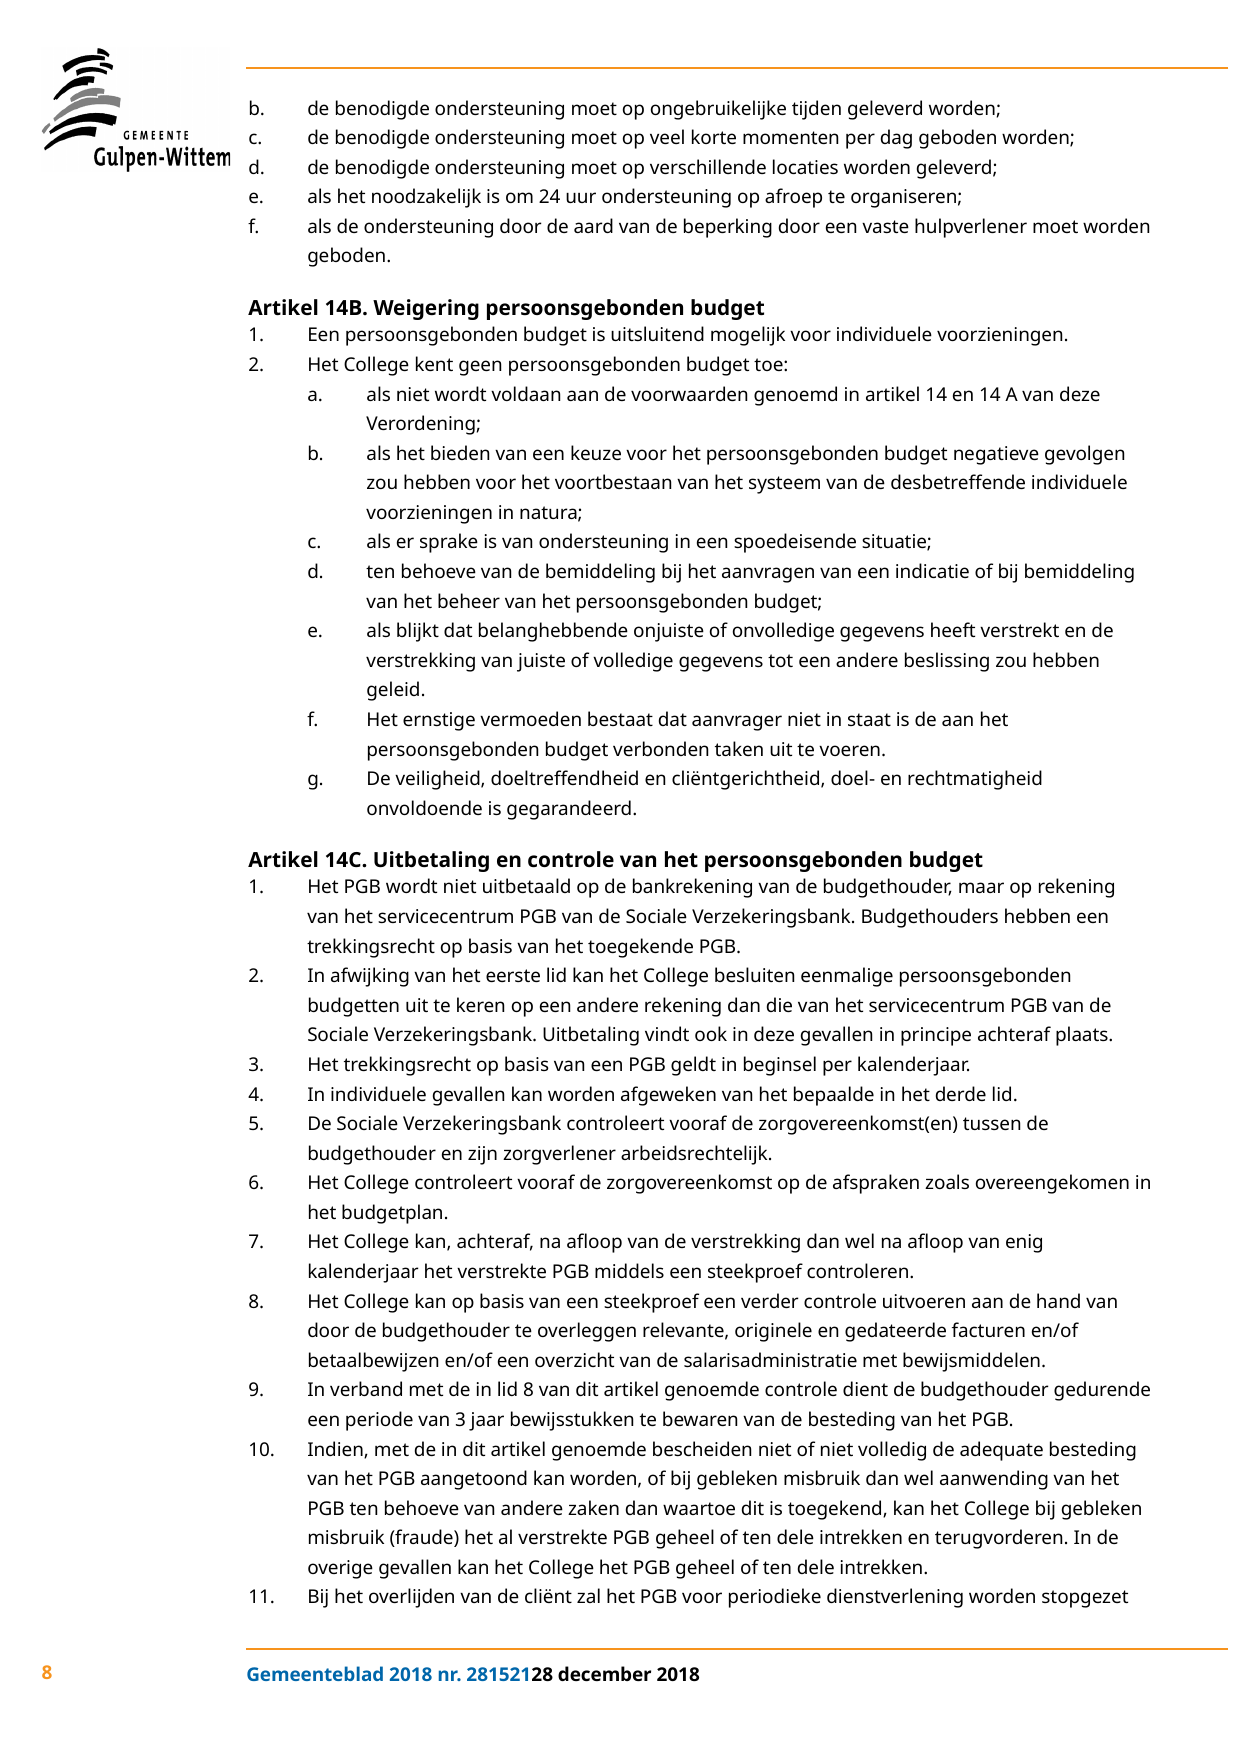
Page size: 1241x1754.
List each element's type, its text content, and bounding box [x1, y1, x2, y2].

list In verband met de in lid 8 van dit artikel genoemde controle dient de budgethouder gedurende een periode van 3 jaar bewijsstukken te bewaren van de besteding van het PGB. [248, 1377, 1152, 1432]
list Het College kan op basis van een steekproef een verder controle uitvoeren aan de hand van door de budgethouder te overleggen relevante, originele en gedateerde facturen en/of betaalbewijzen en/of een overzicht van de salarisadministratie met bewijsmiddelen. [248, 1288, 1152, 1373]
list als er sprake is van ondersteuning in een spoedeisende situatie; [307, 529, 1152, 554]
list als het noodzakelijk is om 24 uur ondersteuning op afroep te organiseren; [248, 183, 1152, 209]
list Het ernstige vermoeden bestaat dat aanvrager niet in staat is de aan het persoonsgebonden budget verbonden taken uit te voeren. [307, 706, 1152, 761]
text Artikel 14C. Uitbetaling en controle van het persoonsgebonden budget [248, 845, 1152, 874]
list de benodigde ondersteuning moet op veel korte momenten per dag geboden worden; [248, 124, 1152, 150]
list Het PGB wordt niet uitbetaald op de bankrekening van de budgethouder, maar op rekening van het servicecentrum PGB van de Sociale Verzekeringsbank. Budgethouders hebben een trekkingsrecht op basis van het toegekende PGB. [248, 874, 1152, 959]
list In afwijking van het eerste lid kan het College besluiten eenmalige persoonsgebonden budgetten uit te keren op een andere rekening dan die van het servicecentrum PGB van de Sociale Verzekeringsbank. Uitbetaling vindt ook in deze gevallen in principe achteraf plaats. [248, 962, 1152, 1047]
list als het bieden van een keuze voor het persoonsgebonden budget negatieve gevolgen zou hebben voor het voortbestaan van het systeem van de desbetreffende individuele voorzieningen in natura; [307, 440, 1152, 525]
list In individuele gevallen kan worden afgeweken van het bepaalde in het derde lid. [248, 1081, 1152, 1107]
list Het College controleert vooraf de zorgovereenkomst op de afspraken zoals overeengekomen in het budgetplan. [248, 1169, 1152, 1225]
list de benodigde ondersteuning moet op verschillende locaties worden geleverd; [248, 154, 1152, 180]
list Indien, met de in dit artikel genoemde bescheiden niet of niet volledig de adequate besteding van het PGB aangetoond kan worden, of bij gebleken misbruik dan wel aanwending van het PGB ten behoeve van andere zaken dan waartoe dit is toegekend, kan het College bij gebleken misbruik (fraude) het al verstrekte PGB geheel of ten dele intrekken en terugvorderen. In de overige gevallen kan het College het PGB geheel of ten dele intrekken. [248, 1436, 1152, 1580]
list De veiligheid, doeltreffendheid en cliëntgerichtheid, doel- en rechtmatigheid onvoldoende is gegarandeerd. [307, 765, 1152, 821]
list ten behoeve van de bemiddeling bij het aanvragen van een indicatie of bij bemiddeling van het beheer van het persoonsgebonden budget; [307, 558, 1152, 613]
list De Sociale Verzekeringsbank controleert vooraf de zorgovereenkomst(en) tussen de budgethouder en zijn zorgverlener arbeidsrechtelijk. [248, 1110, 1152, 1166]
list Het College kan, achteraf, na afloop van de verstrekking dan wel na afloop van enig kalenderjaar het verstrekte PGB middels een steekproef controleren. [248, 1229, 1152, 1284]
list als niet wordt voldaan aan de voorwaarden genoemd in artikel 14 en 14 A van deze Verordening; [307, 381, 1152, 436]
text Artikel 14B. Weigering persoonsgebonden budget [248, 293, 1152, 322]
list de benodigde ondersteuning moet op ongebruikelijke tijden geleverd worden; [248, 95, 1152, 121]
list Bij het overlijden van de cliënt zal het PGB voor periodieke dienstverlening worden stopgezet [248, 1584, 1152, 1609]
list als blijkt dat belanghebbende onjuiste of onvolledige gegevens heeft verstrekt en de verstrekking van juiste of volledige gegevens tot een andere beslissing zou hebben geleid. [307, 617, 1152, 702]
list Het trekkingsrecht op basis van een PGB geldt in beginsel per kalenderjaar. [248, 1051, 1152, 1077]
list als de ondersteuning door de aard van de beperking door een vaste hulpverlener moet worden geboden. [248, 213, 1152, 268]
picture [41, 47, 231, 172]
list Een persoonsgebonden budget is uitsluitend mogelijk voor individuele voorzieningen. [248, 322, 1152, 347]
list Het College kent geen persoonsgebonden budget toe: [248, 351, 1152, 377]
